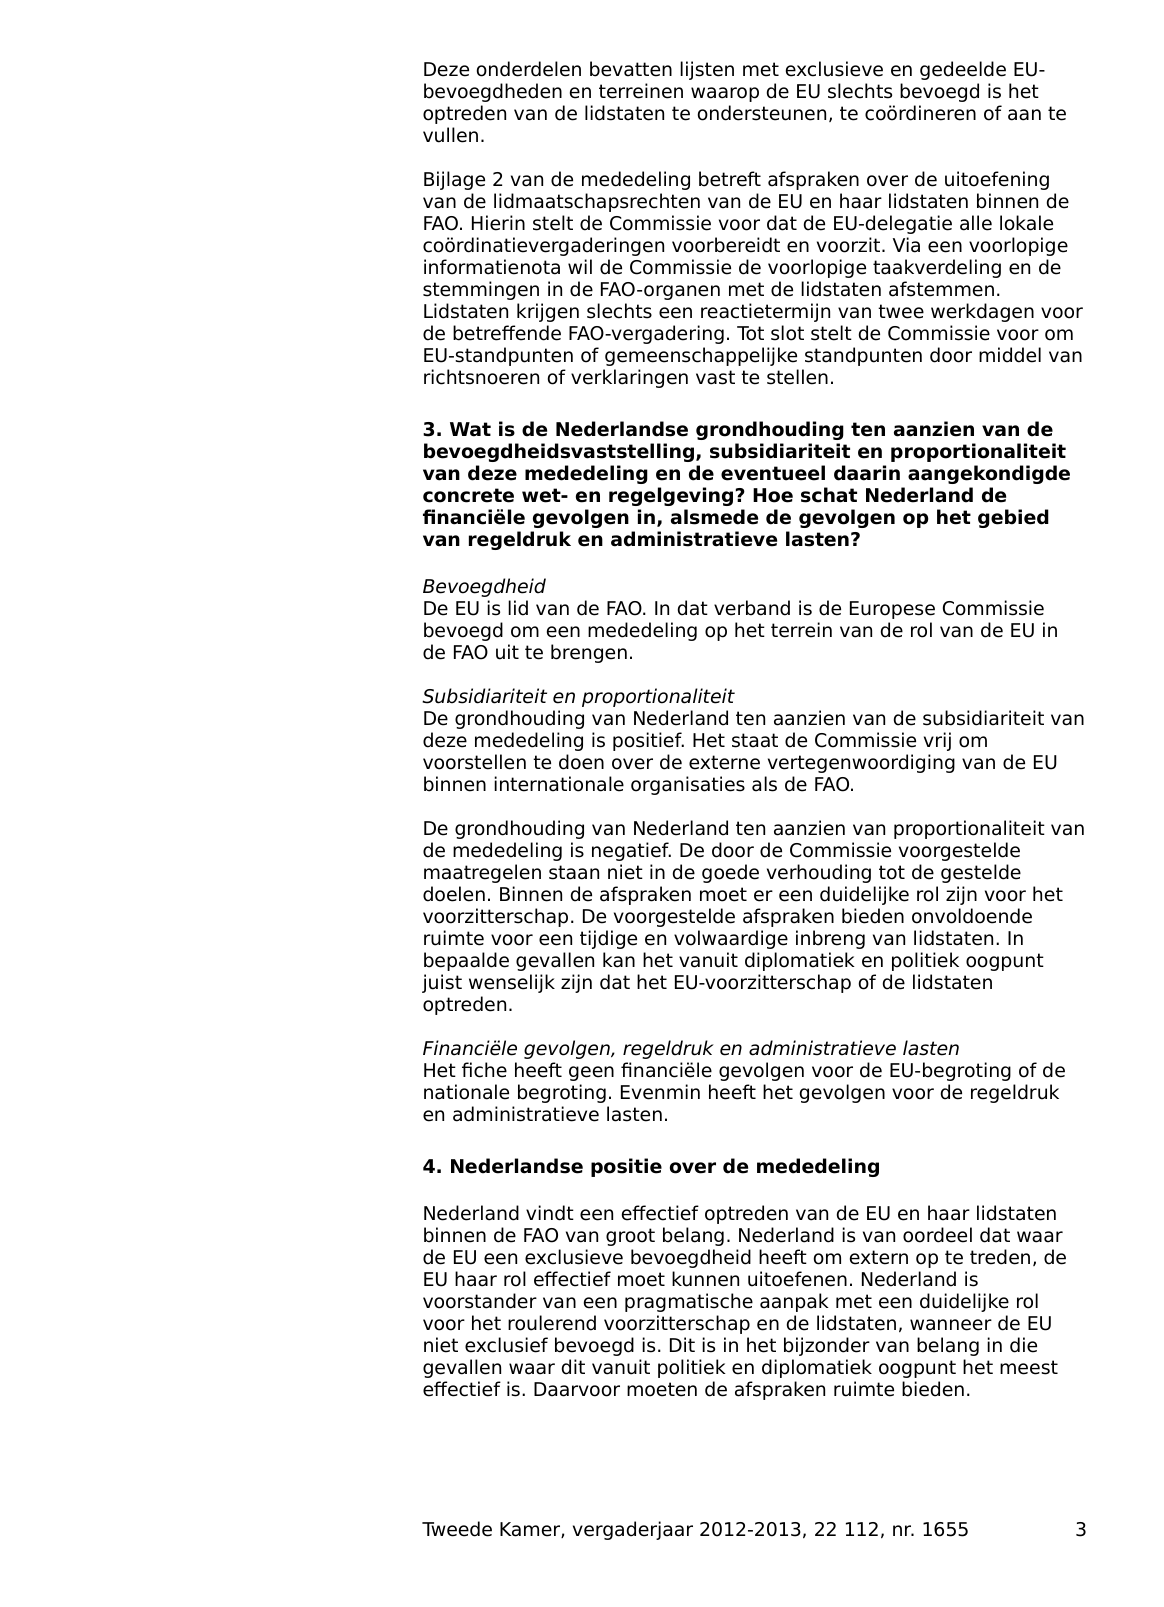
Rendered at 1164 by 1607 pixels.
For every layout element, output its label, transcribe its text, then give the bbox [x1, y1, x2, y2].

text Bijlage 2 van de mededeling betreft afspraken over de uitoefening van de lidmaatschapsrechten van de EU en haar lidstaten binnen de FAO. Hierin stelt de Commissie voor dat de EU-delegatie alle lokale coördinatievergaderingen voorbereidt en voorzit. Via een voorlopige informatienota wil de Commissie de voorlopige taakverdeling en de stemmingen in de FAO-organen met de lidstaten afstemmen. Lidstaten krijgen slechts een reactietermijn van twee werkdagen voor de betreffende FAO-vergadering. Tot slot stelt de Commissie voor om EU-standpunten of gemeenschappelijke standpunten door middel van richtsnoeren of verklaringen vast te stellen. [422, 169, 1087, 389]
text Het fiche heeft geen financiële gevolgen voor de EU-begroting of de nationale begroting. Evenmin heeft het gevolgen voor de regeldruk en administratieve lasten. [422, 1060, 1087, 1126]
subtitle 3. Wat is de Nederlandse grondhouding ten aanzien van de bevoegdheidsvaststelling, subsidiariteit en proportionaliteit van deze mededeling en de eventueel daarin aangekondigde concrete wet- en regelgeving? Hoe schat Nederland de financiële gevolgen in, alsmede de gevolgen op het gebied van regeldruk en administratieve lasten? [422, 419, 1087, 551]
text De EU is lid van de FAO. In dat verband is de Europese Commissie bevoegd om een mededeling op het terrein van de rol van de EU in de FAO uit te brengen. [422, 598, 1087, 664]
text Nederland vindt een effectief optreden van de EU en haar lidstaten binnen de FAO van groot belang. Nederland is van oordeel dat waar de EU een exclusieve bevoegdheid heeft om extern op te treden, de EU haar rol effectief moet kunnen uitoefenen. Nederland is voorstander van een pragmatische aanpak met een duidelijke rol voor het roulerend voorzitterschap en de lidstaten, wanneer de EU niet exclusief bevoegd is. Dit is in het bijzonder van belang in die gevallen waar dit vanuit politiek en diplomatiek oogpunt het meest effectief is. Daarvoor moeten de afspraken ruimte bieden. [422, 1203, 1087, 1401]
text Bevoegdheid [422, 576, 1087, 598]
text De grondhouding van Nederland ten aanzien van proportionaliteit van de mededeling is negatief. De door de Commissie voorgestelde maatregelen staan niet in de goede verhouding tot de gestelde doelen. Binnen de afspraken moet er een duidelijke rol zijn voor het voorzitterschap. De voorgestelde afspraken bieden onvoldoende ruimte voor een tijdige en volwaardige inbreng van lidstaten. In bepaalde gevallen kan het vanuit diplomatiek en politiek oogpunt juist wenselijk zijn dat het EU-voorzitterschap of de lidstaten optreden. [422, 818, 1087, 1016]
text Deze onderdelen bevatten lijsten met exclusieve en gedeelde EU-bevoegdheden en terreinen waarop de EU slechts bevoegd is het optreden van de lidstaten te ondersteunen, te coördineren of aan te vullen. [422, 59, 1087, 147]
text De grondhouding van Nederland ten aanzien van de subsidiariteit van deze mededeling is positief. Het staat de Commissie vrij om voorstellen te doen over de externe vertegenwoordiging van de EU binnen internationale organisaties als de FAO. [422, 708, 1087, 796]
text Subsidiariteit en proportionaliteit [422, 686, 1087, 708]
subtitle 4. Nederlandse positie over de mededeling [422, 1156, 1087, 1178]
text Financiële gevolgen, regeldruk en administratieve lasten [422, 1038, 1087, 1060]
